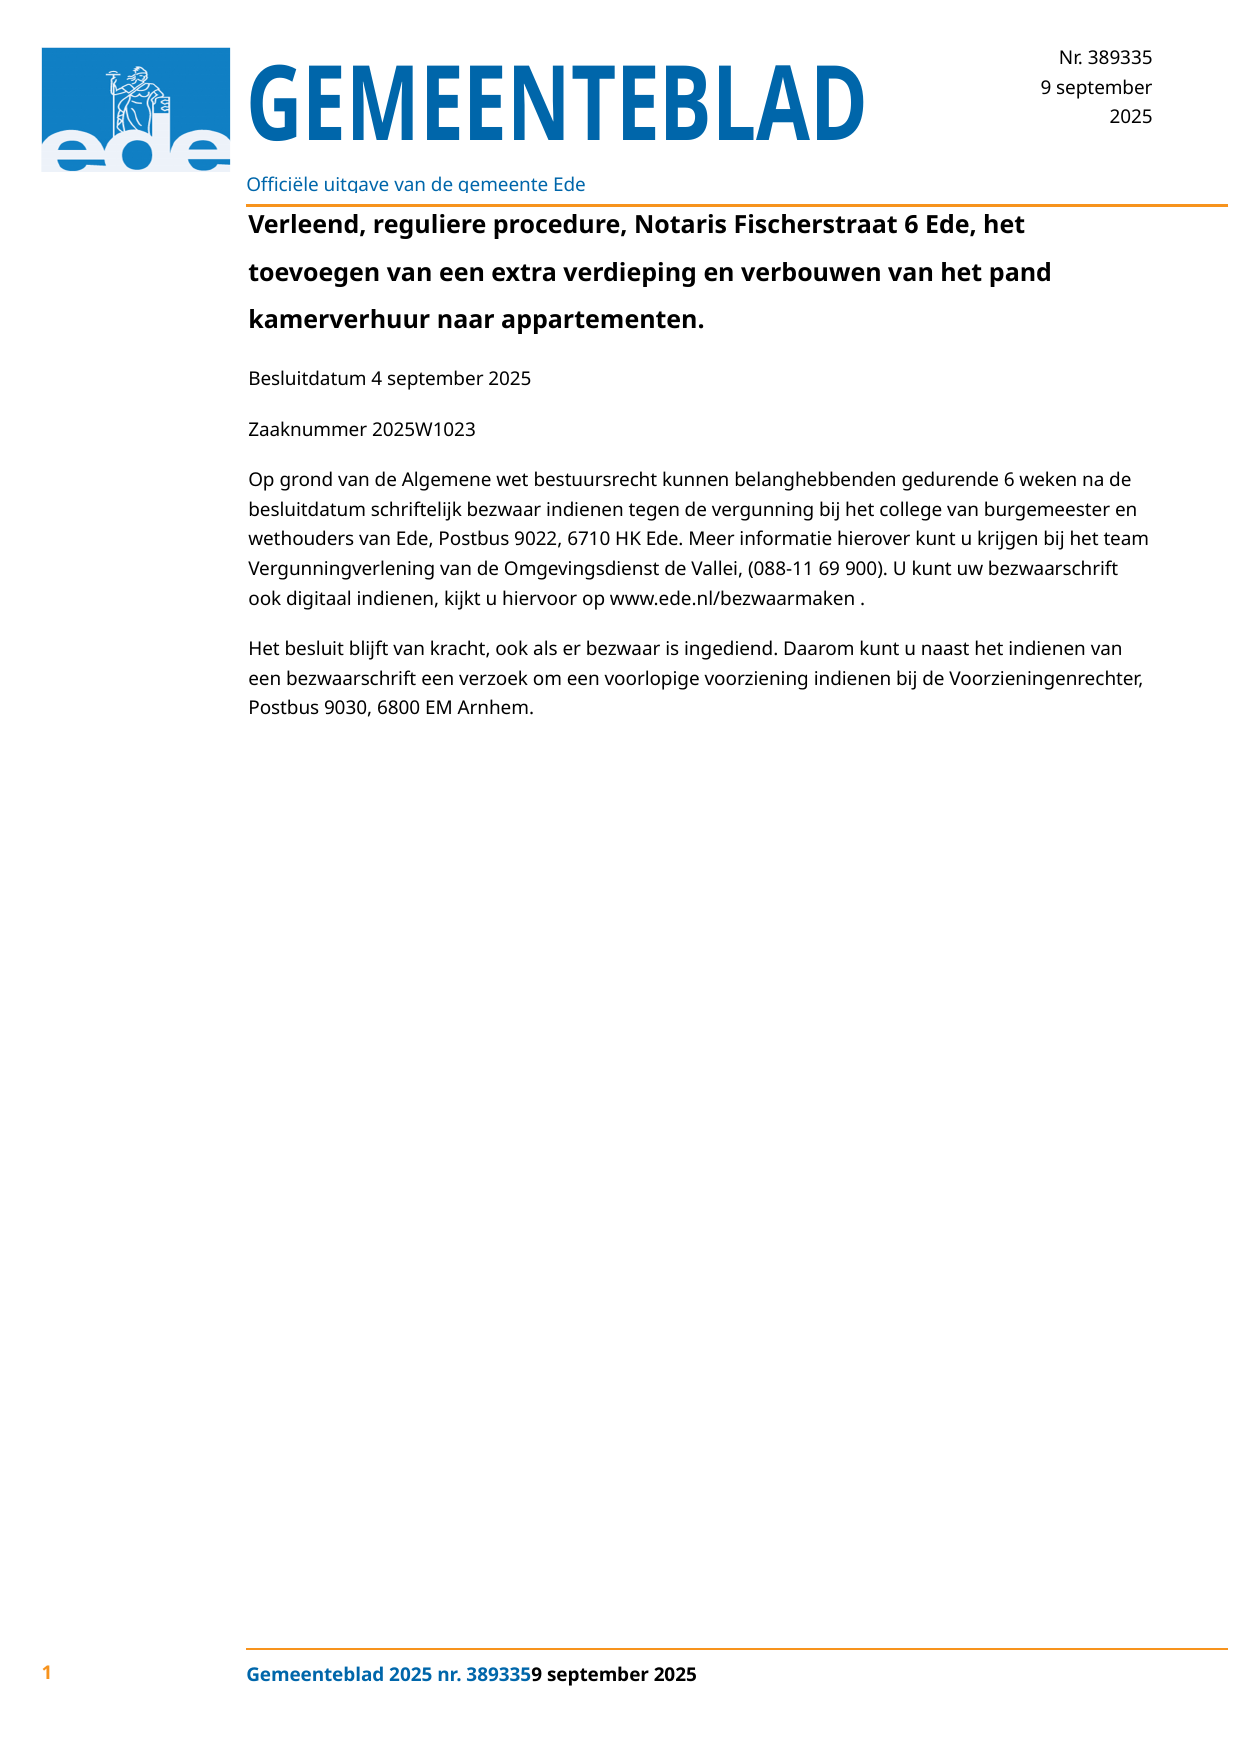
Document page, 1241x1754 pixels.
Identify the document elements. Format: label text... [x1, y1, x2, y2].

picture [41, 47, 231, 172]
text Op grond van de Algemene wet bestuursrecht kunnen belanghebbenden gedurende 6 weken na de besluitdatum schriftelijk bezwaar indienen tegen de vergunning bij het college van burgemeester en wethouders van Ede, Postbus 9022, 6710 HK Ede. Meer informatie hierover kunt u krijgen bij het team Vergunningverlening van de Omgevingsdienst de Vallei, (088-11 69 900). U kunt uw bezwaarschrift ook digitaal indienen, kijkt u hiervoor op www.ede.nl/bezwaarmaken . [248, 466, 1152, 610]
text Het besluit blijft van kracht, ook als er bezwaar is ingediend. Daarom kunt u naast het indienen van een bezwaarschrift een verzoek om een voorlopige voorziening indienen bij de Voorzieningenrechter, Postbus 9030, 6800 EM Arnhem. [248, 635, 1152, 720]
text Verleend, reguliere procedure, Notaris Fischerstraat 6 Ede, het toevoegen van een extra verdieping en verbouwen van het pand kamerverhuur naar appartementen. [248, 207, 1152, 336]
text Zaaknummer 2025W1023 [248, 416, 1152, 442]
text Besluitdatum 4 september 2025 [248, 366, 1152, 391]
